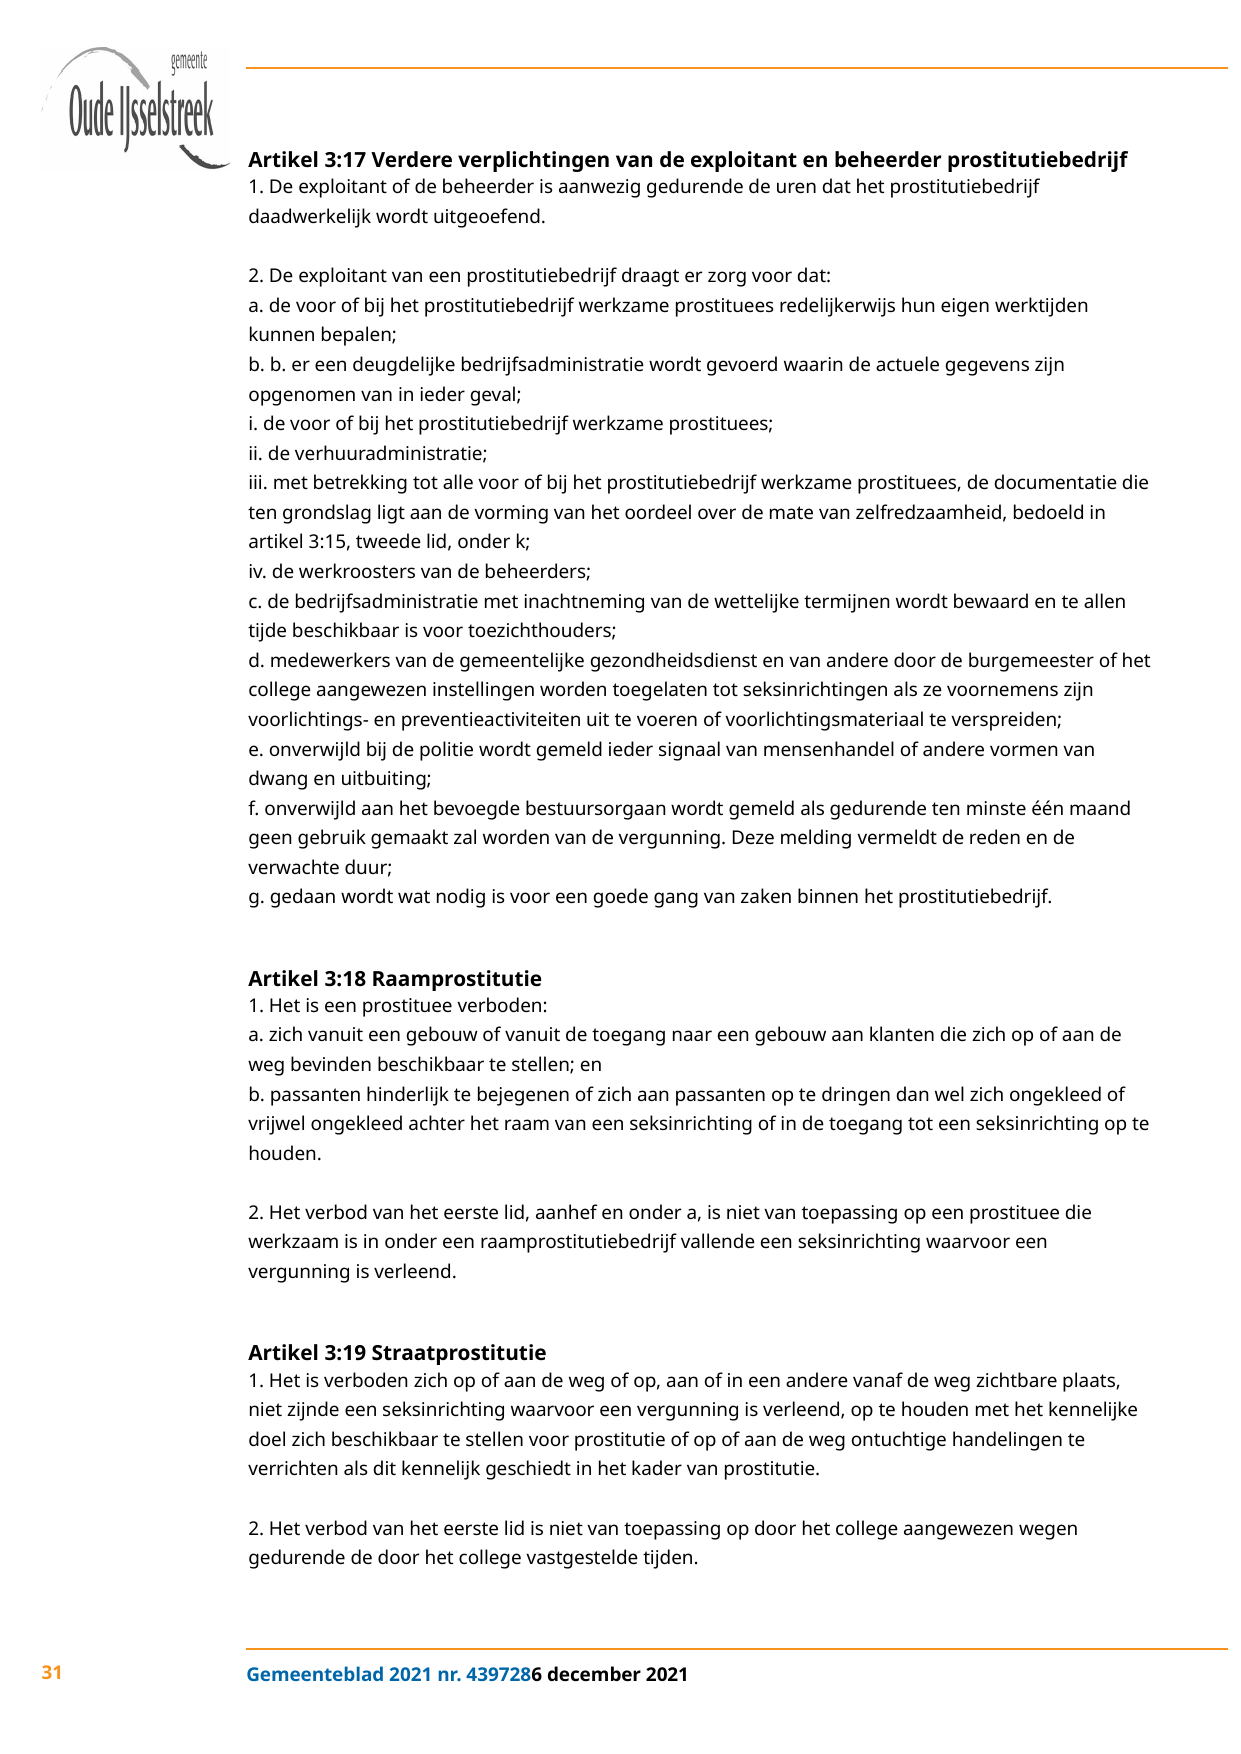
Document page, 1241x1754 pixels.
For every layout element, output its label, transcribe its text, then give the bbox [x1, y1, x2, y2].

text 2. Het verbod van het eerste lid is niet van toepassing op door het college aangewezen wegen gedurende de door het college vastgestelde tijden. [248, 1515, 1152, 1570]
text g. gedaan wordt wat nodig is voor een goede gang van zaken binnen het prostitutiebedrijf. [248, 884, 1152, 909]
text c. de bedrijfsadministratie met inachtneming van de wettelijke termijnen wordt bewaard en te allen tijde beschikbaar is voor toezichthouders; [248, 588, 1152, 643]
text b. passanten hinderlijk te bejegenen of zich aan passanten op te dringen dan wel zich ongekleed of vrijwel ongekleed achter het raam van een seksinrichting of in de toegang tot een seksinrichting op te houden. [248, 1081, 1152, 1166]
picture [41, 47, 231, 172]
text ii. de verhuuradministratie; [248, 440, 1152, 466]
text Artikel 3:19 Straatprostitutie [248, 1338, 1152, 1367]
text i. de voor of bij het prostitutiebedrijf werkzame prostituees; [248, 410, 1152, 436]
text d. medewerkers van de gemeentelijke gezondheidsdienst en van andere door de burgemeester of het college aangewezen instellingen worden toegelaten tot seksinrichtingen als ze voornemens zijn voorlichtings- en preventieactiviteiten uit te voeren of voorlichtingsmateriaal te verspreiden; [248, 647, 1152, 732]
text a. zich vanuit een gebouw of vanuit de toegang naar een gebouw aan klanten die zich op of aan de weg bevinden beschikbaar te stellen; en [248, 1022, 1152, 1077]
text 1. Het is een prostituee verboden: [248, 992, 1152, 1018]
text f. onverwijld aan het bevoegde bestuursorgaan wordt gemeld als gedurende ten minste één maand geen gebruik gemaakt zal worden van de vergunning. Deze melding vermeldt de reden en de verwachte duur; [248, 795, 1152, 880]
text 2. De exploitant van een prostitutiebedrijf draagt er zorg voor dat: [248, 262, 1152, 288]
text a. de voor of bij het prostitutiebedrijf werkzame prostituees redelijkerwijs hun eigen werktijden kunnen bepalen; [248, 292, 1152, 347]
text 1. De exploitant of de beheerder is aanwezig gedurende de uren dat het prostitutiebedrijf daadwerkelijk wordt uitgeoefend. [248, 174, 1152, 229]
text iv. de werkroosters van de beheerders; [248, 558, 1152, 584]
text b. b. er een deugdelijke bedrijfsadministratie wordt gevoerd waarin de actuele gegevens zijn opgenomen van in ieder geval; [248, 351, 1152, 406]
text 1. Het is verboden zich op of aan de weg of op, aan of in een andere vanaf de weg zichtbare plaats, niet zijnde een seksinrichting waarvoor een vergunning is verleend, op te houden met het kennelijke doel zich beschikbaar te stellen voor prostitutie of op of aan de weg ontuchtige handelingen te verrichten als dit kennelijk geschiedt in het kader van prostitutie. [248, 1367, 1152, 1481]
text 2. Het verbod van het eerste lid, aanhef en onder a, is niet van toepassing op een prostituee die werkzaam is in onder een raamprostitutiebedrijf vallende een seksinrichting waarvoor een vergunning is verleend. [248, 1199, 1152, 1284]
text Artikel 3:18 Raamprostitutie [248, 964, 1152, 992]
text Artikel 3:17 Verdere verplichtingen van de exploitant en beheerder prostitutiebedrijf [248, 145, 1152, 174]
text e. onverwijld bij de politie wordt gemeld ieder signaal van mensenhandel of andere vormen van dwang en uitbuiting; [248, 736, 1152, 791]
text iii. met betrekking tot alle voor of bij het prostitutiebedrijf werkzame prostituees, de documentatie die ten grondslag ligt aan de vorming van het oordeel over de mate van zelfredzaamheid, bedoeld in artikel 3:15, tweede lid, onder k; [248, 469, 1152, 554]
